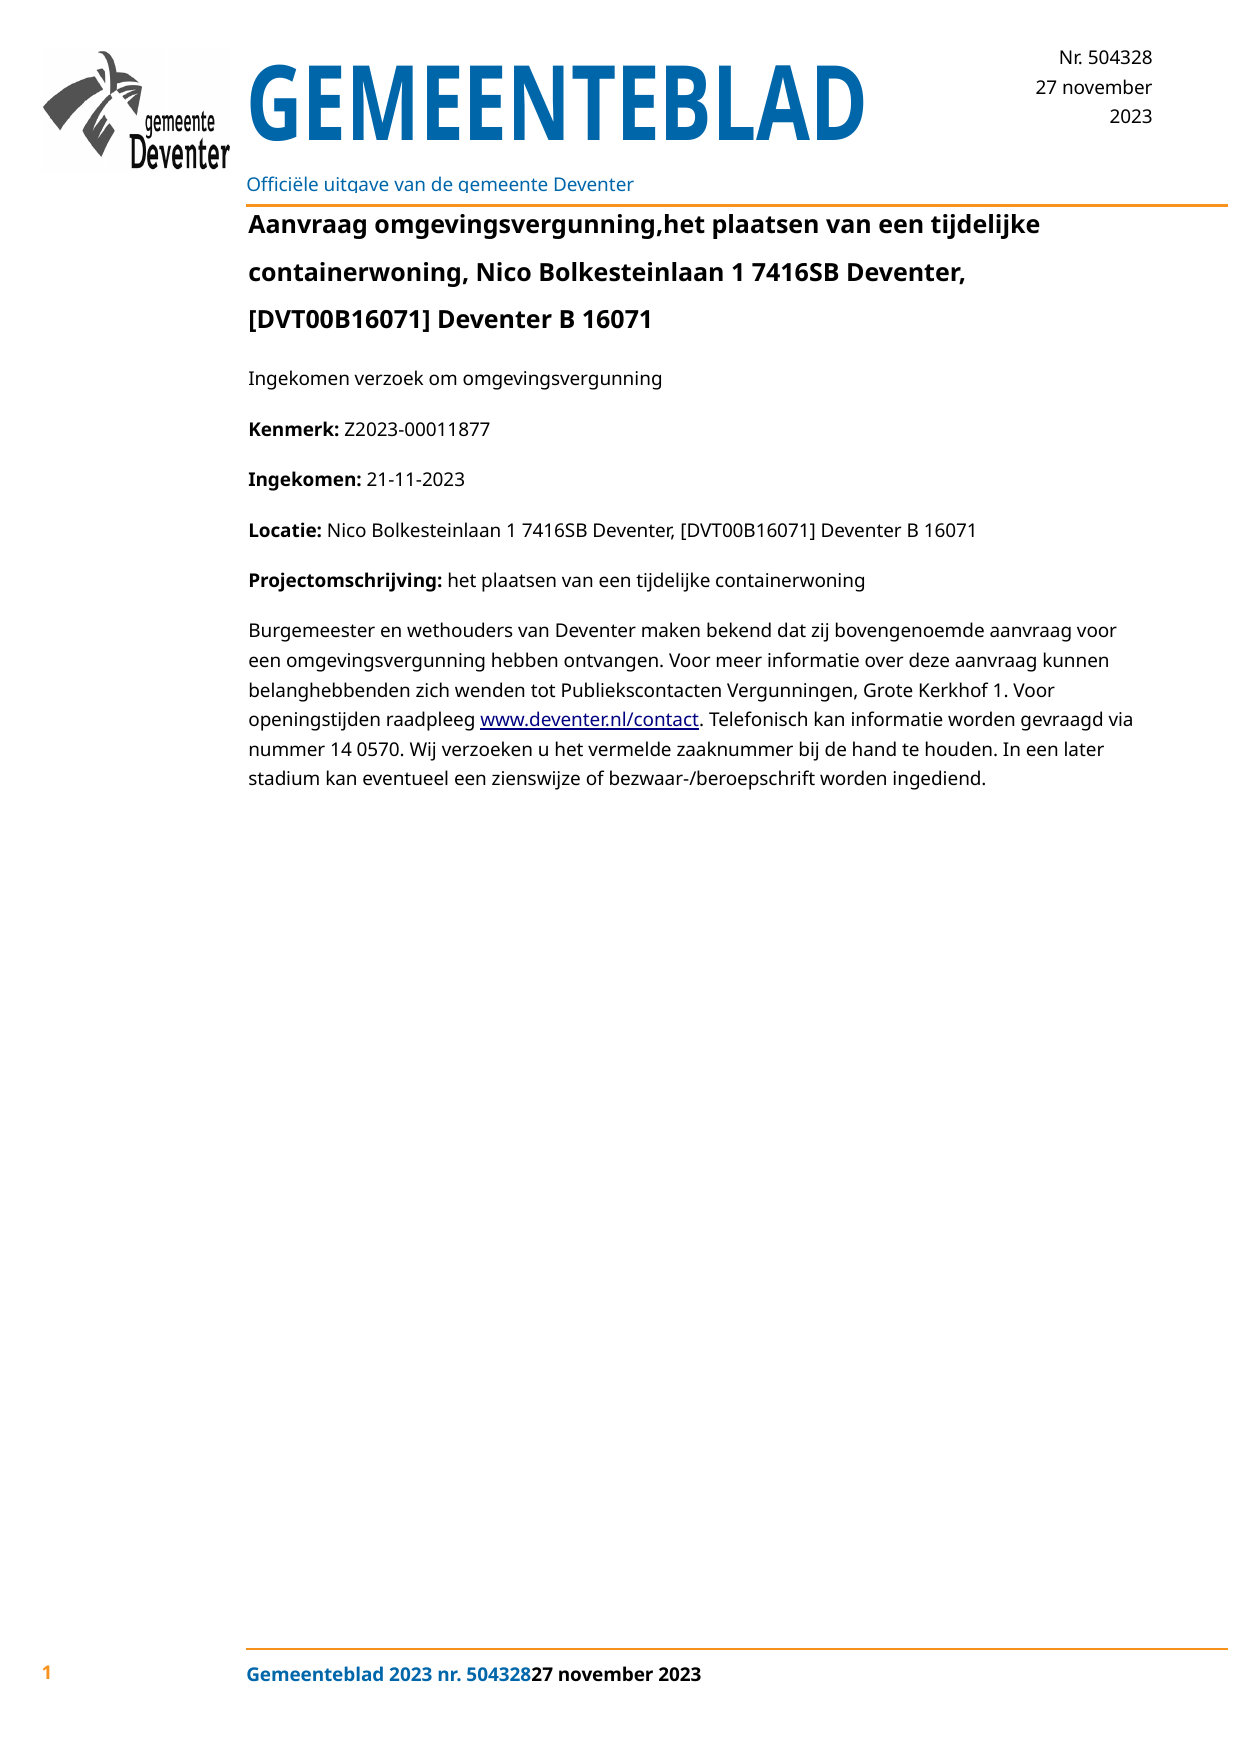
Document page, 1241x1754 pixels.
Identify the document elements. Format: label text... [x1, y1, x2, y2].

text Locatie: Nico Bolkesteinlaan 1 7416SB Deventer, [DVT00B16071] Deventer B 16071 [248, 517, 1152, 542]
text Kenmerk: Z2023-00011877 [248, 416, 1152, 442]
text Ingekomen: 21-11-2023 [248, 466, 1152, 492]
text Burgemeester en wethouders van Deventer maken bekend dat zij bovengenoemde aanvraag voor een omgevingsvergunning hebben ontvangen. Voor meer informatie over deze aanvraag kunnen belanghebbenden zich wenden tot Publiekscontacten Vergunningen, Grote Kerkhof 1. Voor openingstijden raadpleeg www.deventer.nl/contact. Telefonisch kan informatie worden gevraagd via nummer 14 0570. Wij verzoeken u het vermelde zaaknummer bij de hand te houden. In een later stadium kan eventueel een zienswijze of bezwaar-/beroepschrift worden ingediend. [248, 618, 1152, 791]
picture [41, 47, 231, 172]
text Aanvraag omgevingsvergunning,het plaatsen van een tijdelijke containerwoning, Nico Bolkesteinlaan 1 7416SB Deventer, [DVT00B16071] Deventer B 16071 [248, 207, 1152, 336]
text Ingekomen verzoek om omgevingsvergunning [248, 366, 1152, 391]
text Projectomschrijving: het plaatsen van een tijdelijke containerwoning [248, 567, 1152, 593]
